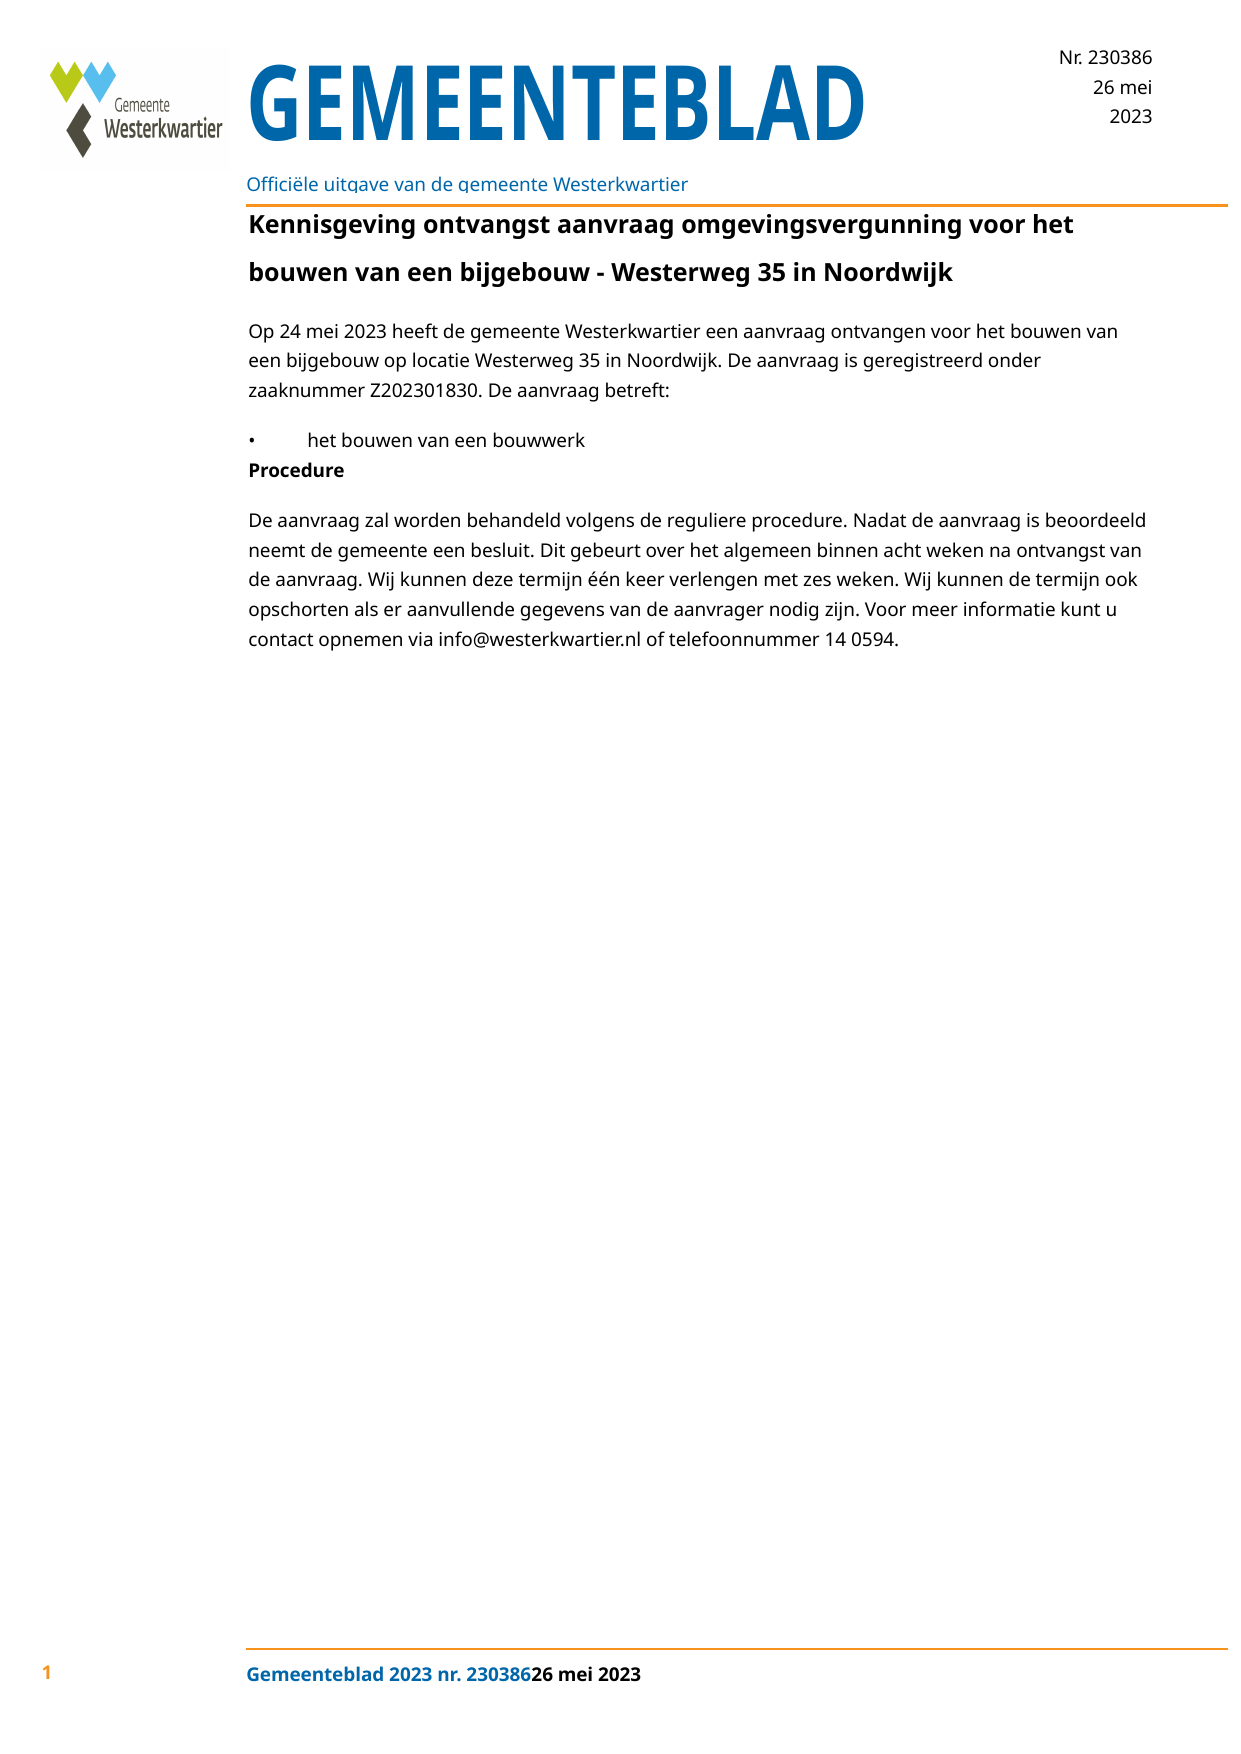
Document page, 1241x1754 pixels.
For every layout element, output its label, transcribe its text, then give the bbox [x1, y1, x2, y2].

picture [41, 47, 231, 172]
text Op 24 mei 2023 heeft de gemeente Westerkwartier een aanvraag ontvangen voor het bouwen van een bijgebouw op locatie Westerweg 35 in Noordwijk. De aanvraag is geregistreerd onder zaaknummer Z202301830. De aanvraag betreft: [248, 318, 1152, 403]
text Procedure [248, 457, 1152, 483]
text De aanvraag zal worden behandeld volgens de reguliere procedure. Nadat de aanvraag is beoordeeld neemt de gemeente een besluit. Dit gebeurt over het algemeen binnen acht weken na ontvangst van de aanvraag. Wij kunnen deze termijn één keer verlengen met zes weken. Wij kunnen de termijn ook opschorten als er aanvullende gegevens van de aanvrager nodig zijn. Voor meer informatie kunt u contact opnemen via info@westerkwartier.nl of telefoonnummer 14 0594. [248, 507, 1152, 652]
list het bouwen van een bouwwerk [248, 427, 1152, 453]
text Kennisgeving ontvangst aanvraag omgevingsvergunning voor het bouwen van een bijgebouw - Westerweg 35 in Noordwijk [248, 207, 1152, 288]
